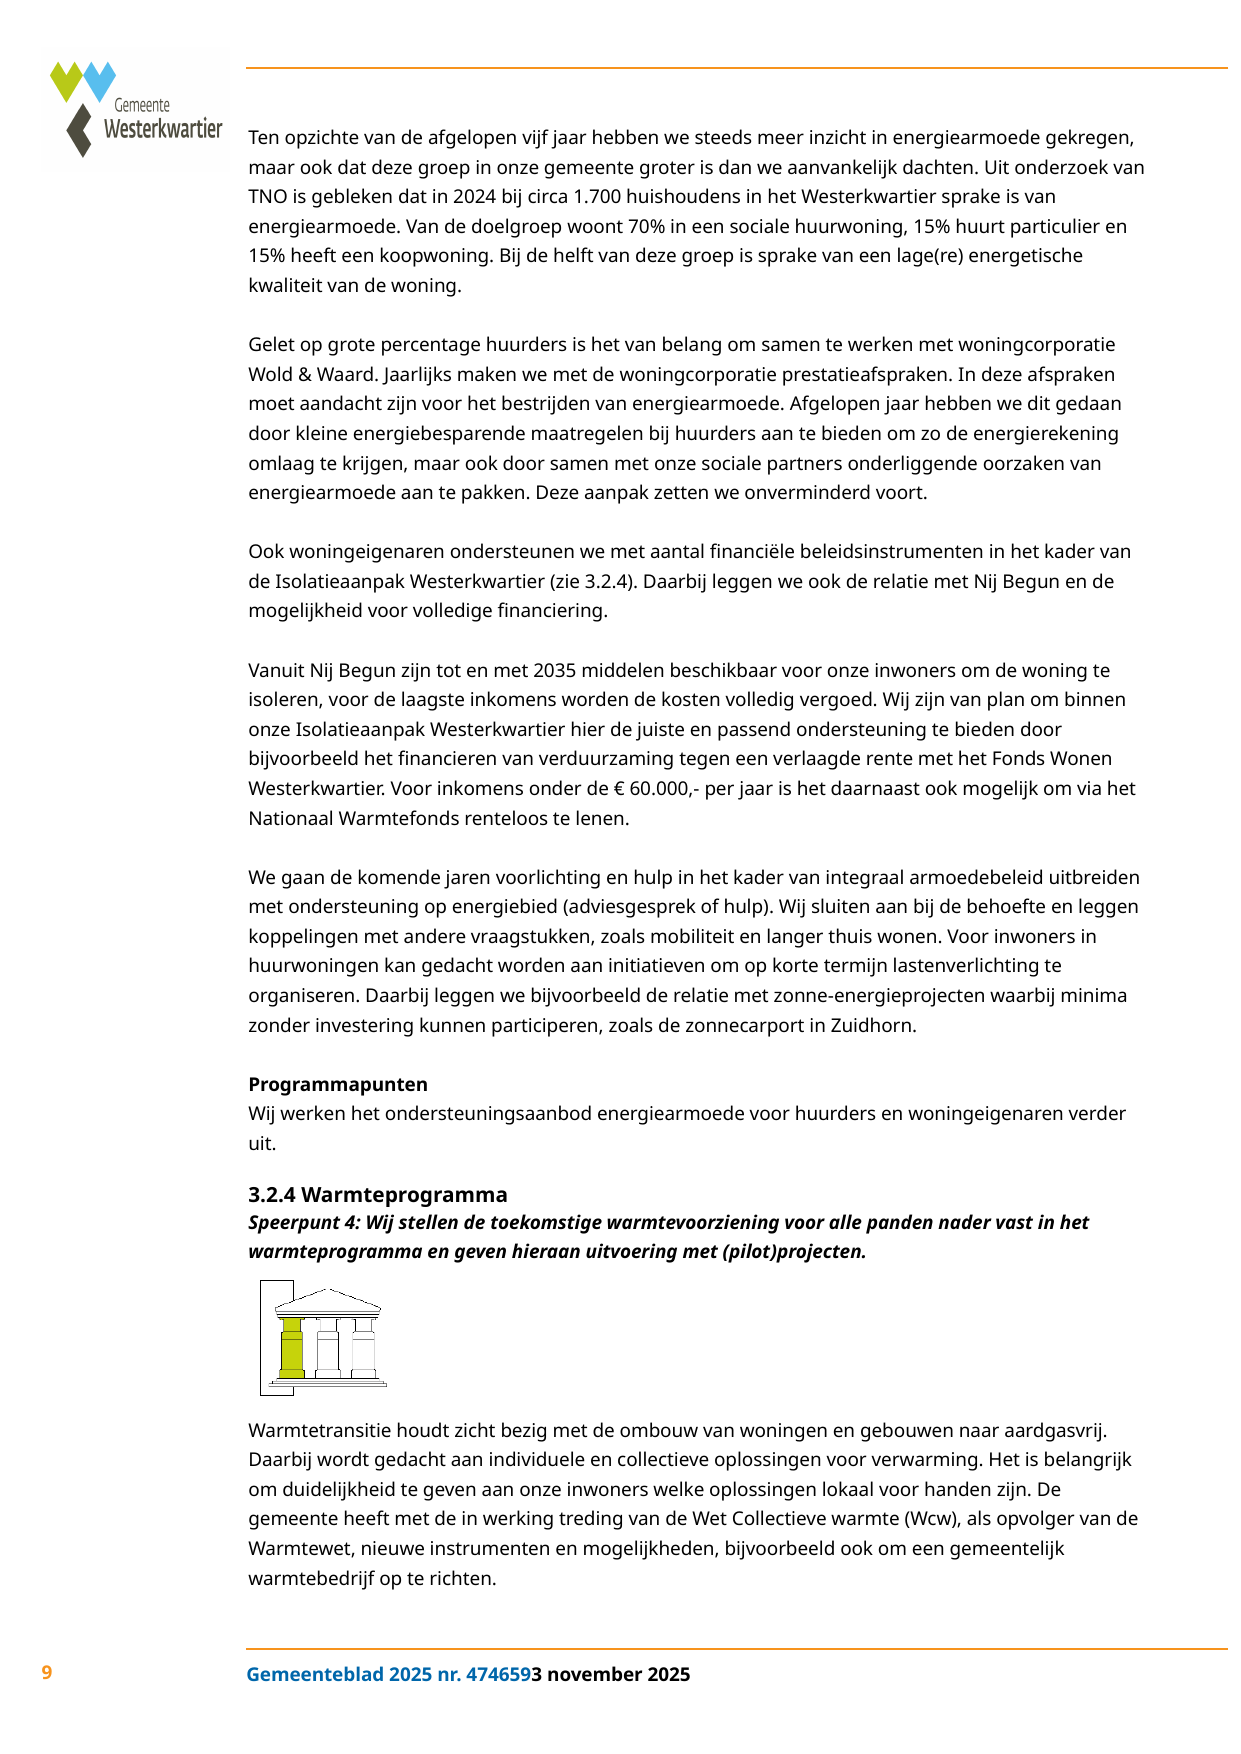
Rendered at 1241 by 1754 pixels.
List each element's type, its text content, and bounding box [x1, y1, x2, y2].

text We gaan de komende jaren voorlichting en hulp in het kader van integraal armoedebeleid uitbreiden met ondersteuning op energiebied (adviesgesprek of hulp). Wij sluiten aan bij de behoefte en leggen koppelingen met andere vraagstukken, zoals mobiliteit en langer thuis wonen. Voor inwoners in huurwoningen kan gedacht worden aan initiatieven om op korte termijn lastenverlichting te organiseren. Daarbij leggen we bijvoorbeeld de relatie met zonne-energieprojecten waarbij minima zonder investering kunnen participeren, zoals de zonnecarport in Zuidhorn. [248, 864, 1152, 1038]
text Programmapunten [248, 1071, 1152, 1097]
text Warmtetransitie houdt zicht bezig met de ombouw van woningen en gebouwen naar aardgasvrij. Daarbij wordt gedacht aan individuele en collectieve oplossingen voor verwarming. Het is belangrijk om duidelijkheid te geven aan onze inwoners welke oplossingen lokaal voor handen zijn. De gemeente heeft met de in werking treding van de Wet Collectieve warmte (Wcw), als opvolger van de Warmtewet, nieuwe instrumenten en mogelijkheden, bijvoorbeeld ook om een gemeentelijk warmtebedrijf op te richten. [248, 1417, 1152, 1590]
picture [41, 47, 231, 172]
text Wij werken het ondersteuningsaanbod energiearmoede voor huurders en woningeigenaren verder uit. [248, 1101, 1152, 1156]
text Ten opzichte van de afgelopen vijf jaar hebben we steeds meer inzicht in energiearmoede gekregen, maar ook dat deze groep in onze gemeente groter is dan we aanvankelijk dachten. Uit onderzoek van TNO is gebleken dat in 2024 bij circa 1.700 huishoudens in het Westerkwartier sprake is van energiearmoede. Van de doelgroep woont 70% in een sociale huurwoning, 15% huurt particulier en 15% heeft een koopwoning. Bij de helft van deze groep is sprake van een lage(re) energetische kwaliteit van de woning. [248, 124, 1152, 298]
picture [268, 1289, 387, 1387]
text Vanuit Nij Begun zijn tot en met 2035 middelen beschikbaar voor onze inwoners om de woning te isoleren, voor de laagste inkomens worden de kosten volledig vergoed. Wij zijn van plan om binnen onze Isolatieaanpak Westerkwartier hier de juiste en passend ondersteuning te bieden door bijvoorbeeld het financieren van verduurzaming tegen een verlaagde rente met het Fonds Wonen Westerkwartier. Voor inkomens onder de € 60.000,- per jaar is het daarnaast ook mogelijk om via het Nationaal Warmtefonds renteloos te lenen. [248, 657, 1152, 831]
text Speerpunt 4: Wij stellen de toekomstige warmtevoorziening voor alle panden nader vast in het warmteprogramma en geven hieraan uitvoering met (pilot)projecten. [248, 1209, 1152, 1264]
text Gelet op grote percentage huurders is het van belang om samen te werken met woningcorporatie Wold & Waard. Jaarlijks maken we met de woningcorporatie prestatieafspraken. In deze afspraken moet aandacht zijn voor het bestrijden van energiearmoede. Afgelopen jaar hebben we dit gedaan door kleine energiebesparende maatregelen bij huurders aan te bieden om zo de energierekening omlaag te krijgen, maar ook door samen met onze sociale partners onderliggende oorzaken van energiearmoede aan te pakken. Deze aanpak zetten we onverminderd voort. [248, 331, 1152, 505]
text Ook woningeigenaren ondersteunen we met aantal financiële beleidsinstrumenten in het kader van de Isolatieaanpak Westerkwartier (zie 3.2.4). Daarbij leggen we ook de relatie met Nij Begun en de mogelijkheid voor volledige financiering. [248, 538, 1152, 623]
text 3.2.4 Warmteprogramma [248, 1181, 1152, 1209]
